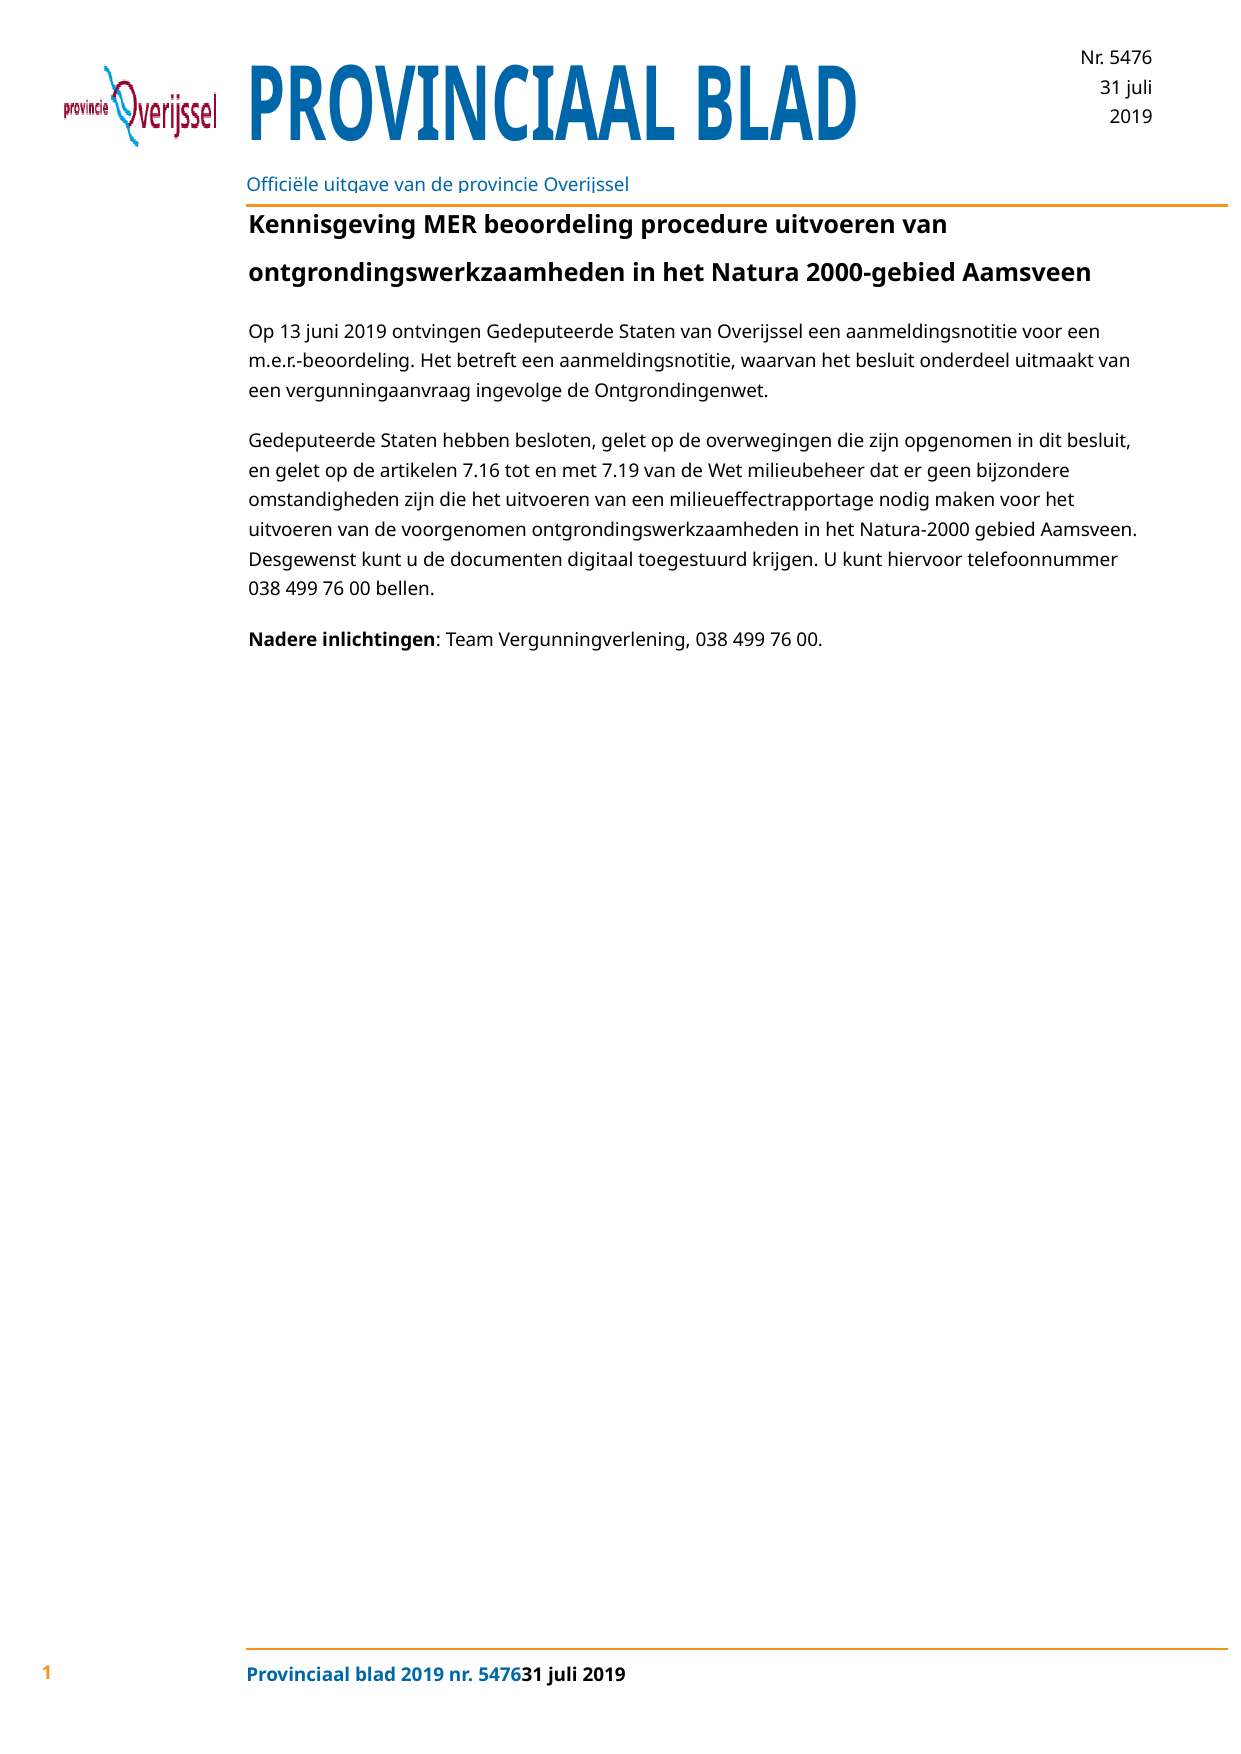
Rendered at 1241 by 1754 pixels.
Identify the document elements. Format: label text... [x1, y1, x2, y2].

text Kennisgeving MER beoordeling procedure uitvoeren van ontgrondingswerkzaamheden in het Natura 2000-gebied Aamsveen [248, 207, 1152, 288]
text Nadere inlichtingen: Team Vergunningverlening, 038 499 76 00. [248, 626, 1152, 652]
text Gedeputeerde Staten hebben besloten, gelet op de overwegingen die zijn opgenomen in dit besluit, en gelet op de artikelen 7.16 tot en met 7.19 van de Wet milieubeheer dat er geen bijzondere omstandigheden zijn die het uitvoeren van een milieueffectrapportage nodig maken voor het uitvoeren van de voorgenomen ontgrondingswerkzaamheden in het Natura-2000 gebied Aamsveen. Desgewenst kunt u de documenten digitaal toegestuurd krijgen. U kunt hiervoor telefoonnummer 038 499 76 00 bellen. [248, 427, 1152, 601]
picture [41, 47, 231, 172]
text Op 13 juni 2019 ontvingen Gedeputeerde Staten van Overijssel een aanmeldingsnotitie voor een m.e.r.-beoordeling. Het betreft een aanmeldingsnotitie, waarvan het besluit onderdeel uitmaakt van een vergunningaanvraag ingevolge de Ontgrondingenwet. [248, 318, 1152, 403]
